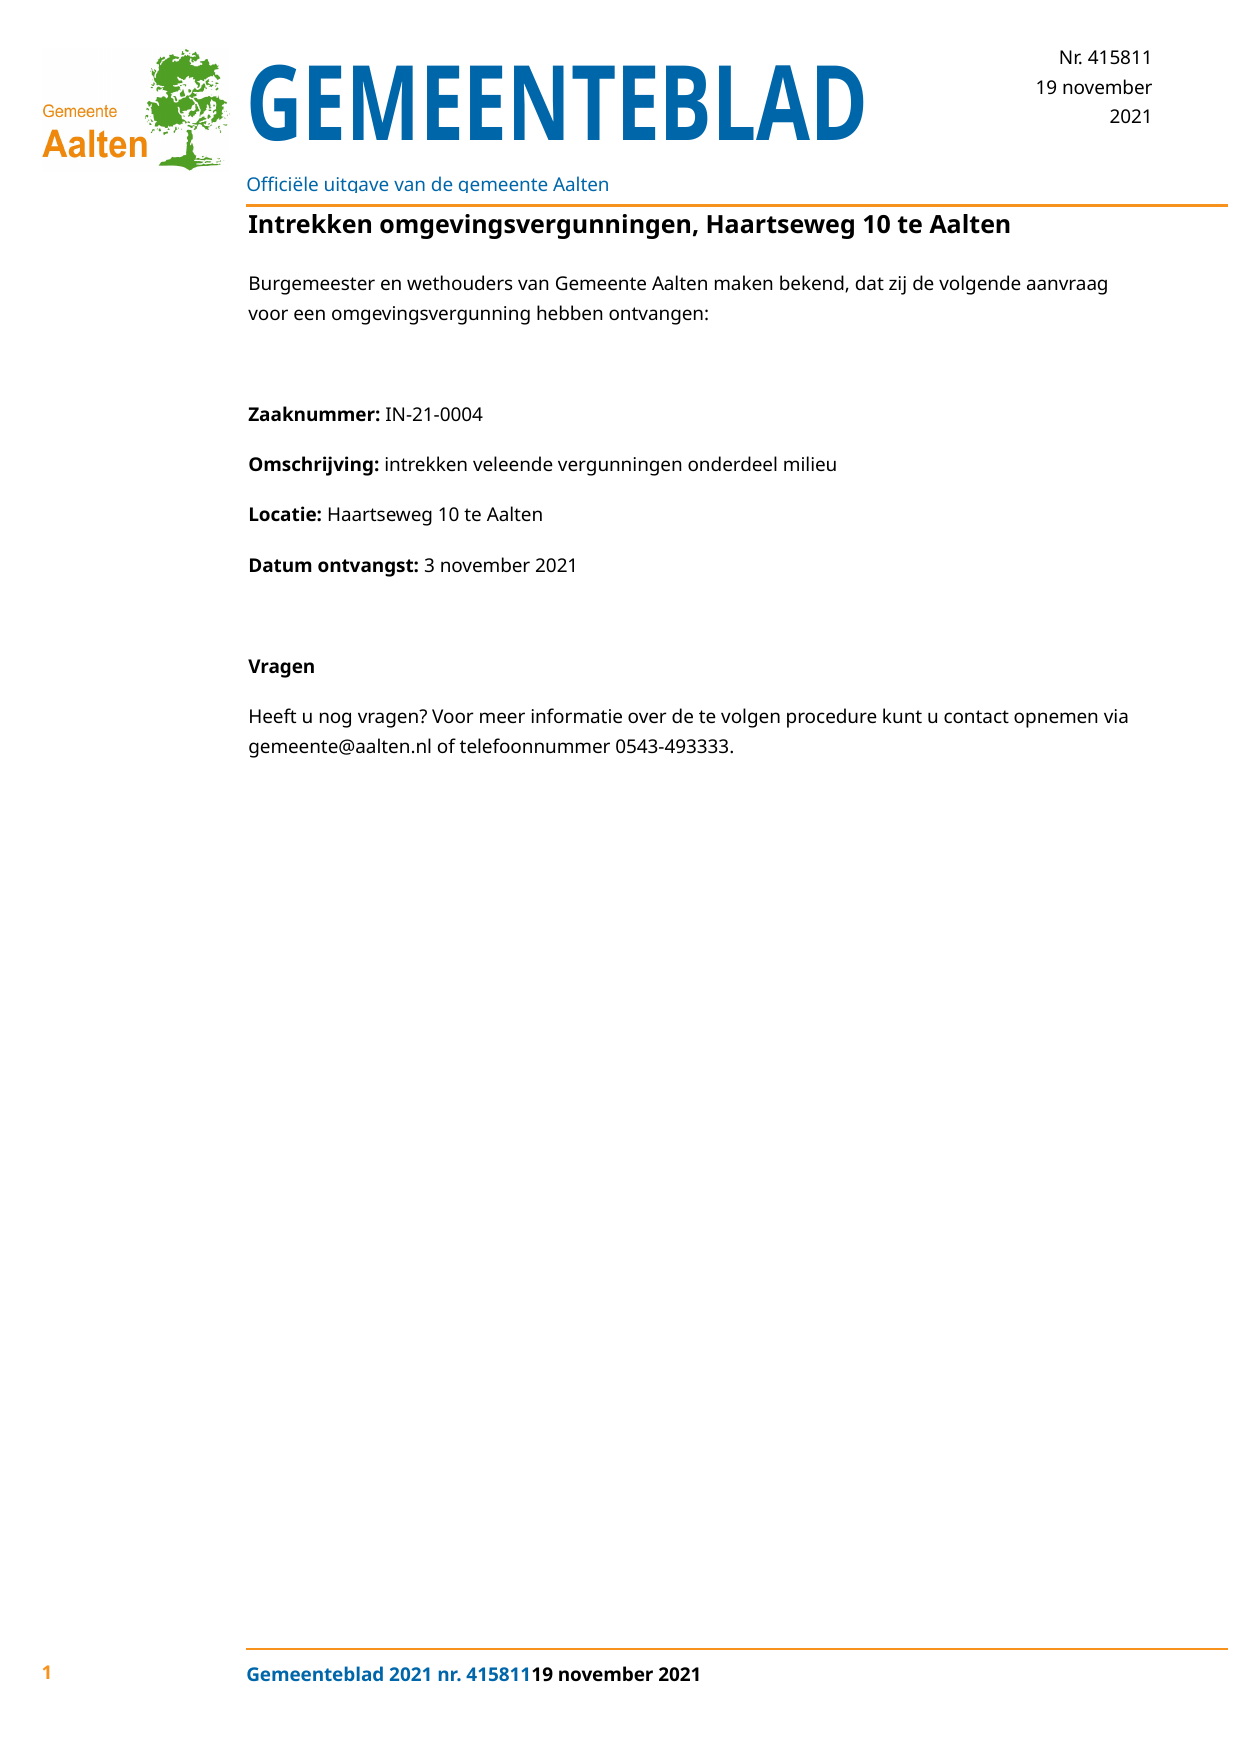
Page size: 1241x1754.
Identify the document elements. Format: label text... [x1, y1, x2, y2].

text Heeft u nog vragen? Voor meer informatie over de te volgen procedure kunt u contact opnemen via gemeente@aalten.nl of telefoonnummer 0543-493333. [248, 703, 1152, 758]
text Datum ontvangst: 3 november 2021 [248, 552, 1152, 578]
picture [41, 47, 231, 172]
text Zaaknummer: IN-21-0004 [248, 401, 1152, 426]
text Burgemeester en wethouders van Gemeente Aalten maken bekend, dat zij de volgende aanvraag voor een omgevingsvergunning hebben ontvangen: [248, 270, 1152, 326]
text Intrekken omgevingsvergunningen, Haartseweg 10 te Aalten [248, 207, 1152, 241]
text Vragen [248, 653, 1152, 678]
text Locatie: Haartseweg 10 te Aalten [248, 502, 1152, 527]
text Omschrijving: intrekken veleende vergunningen onderdeel milieu [248, 451, 1152, 477]
